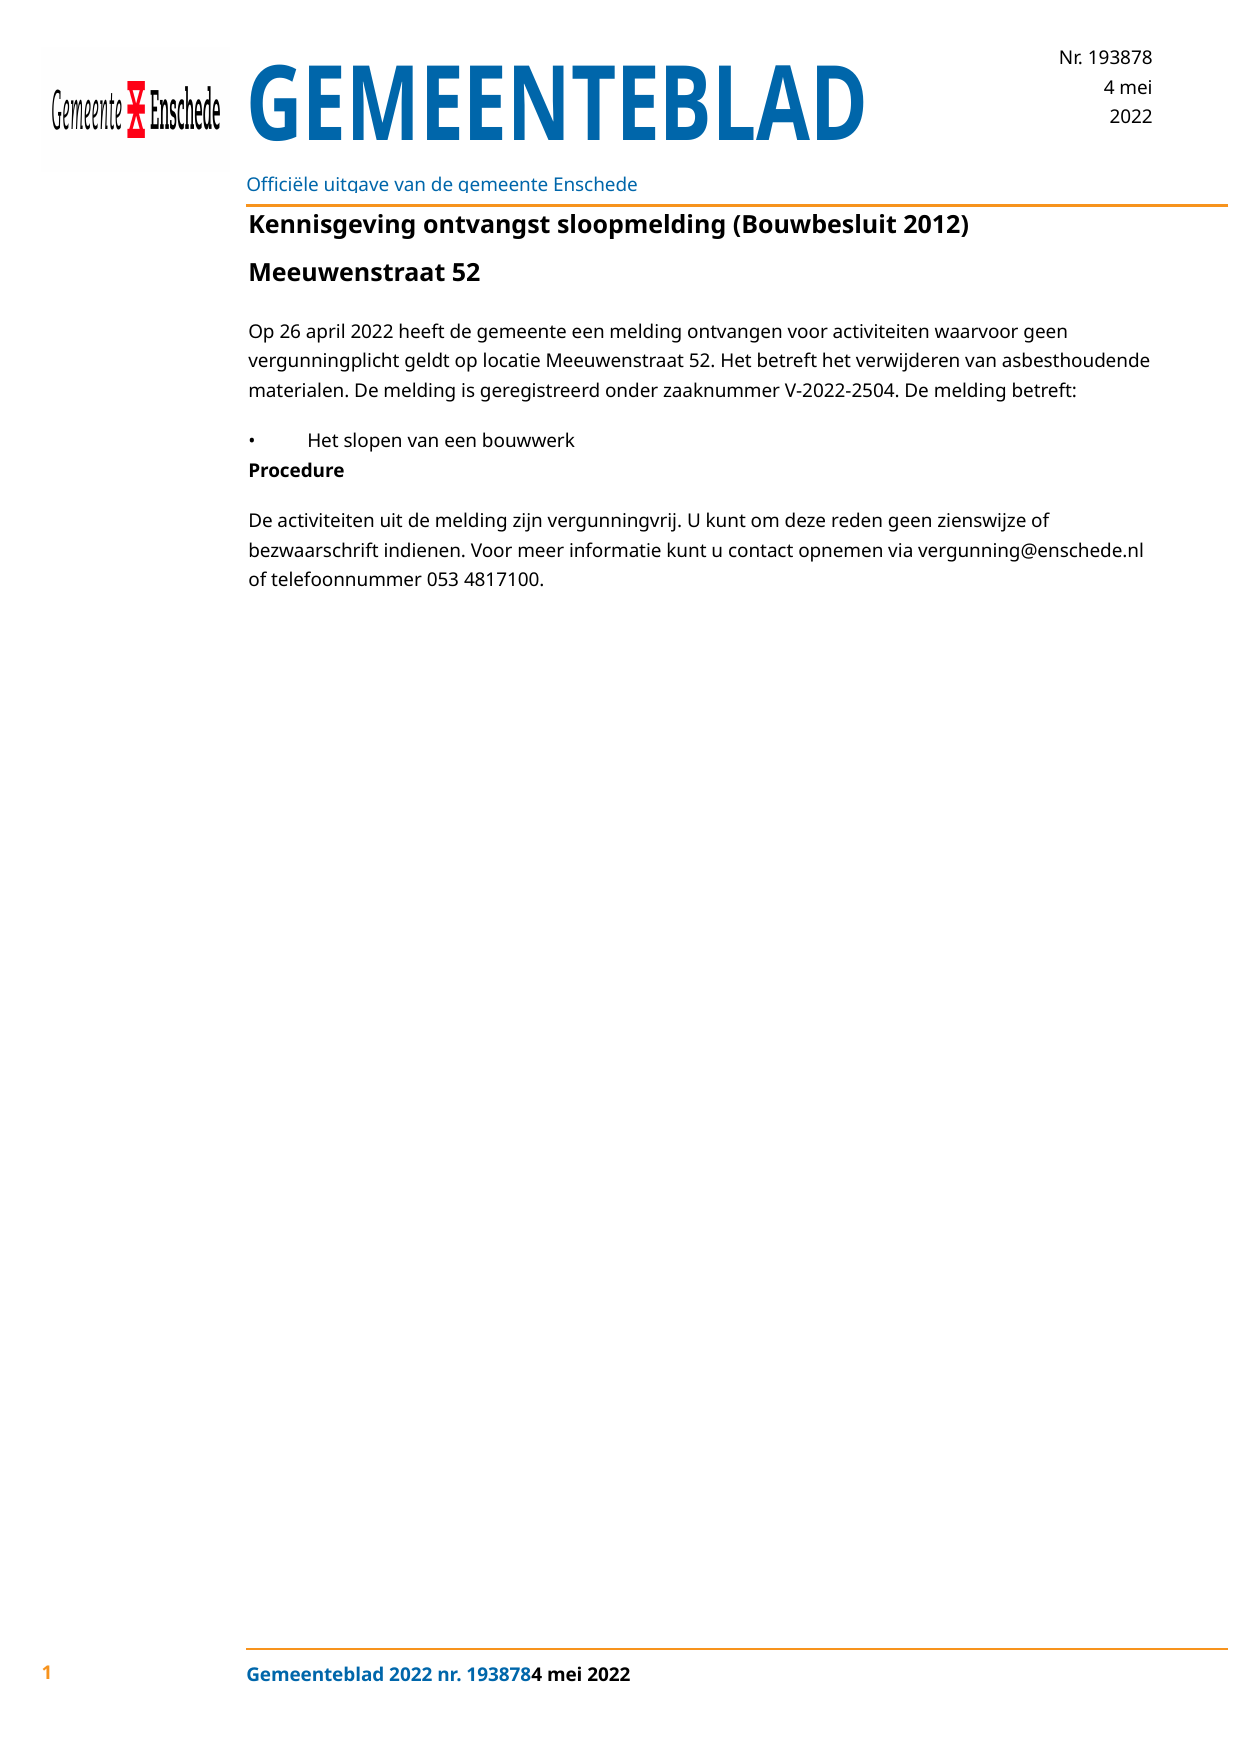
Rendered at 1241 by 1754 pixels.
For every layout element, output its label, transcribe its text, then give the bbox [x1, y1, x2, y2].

text Procedure [248, 457, 1152, 483]
text De activiteiten uit de melding zijn vergunningvrij. U kunt om deze reden geen zienswijze of bezwaarschrift indienen. Voor meer informatie kunt u contact opnemen via vergunning@enschede.nl of telefoonnummer 053 4817100. [248, 507, 1152, 592]
text Kennisgeving ontvangst sloopmelding (Bouwbesluit 2012) Meeuwenstraat 52 [248, 207, 1152, 288]
list Het slopen van een bouwwerk [248, 427, 1152, 453]
picture [41, 47, 231, 172]
text Op 26 april 2022 heeft de gemeente een melding ontvangen voor activiteiten waarvoor geen vergunningplicht geldt op locatie Meeuwenstraat 52. Het betreft het verwijderen van asbesthoudende materialen. De melding is geregistreerd onder zaaknummer V-2022-2504. De melding betreft: [248, 318, 1152, 403]
